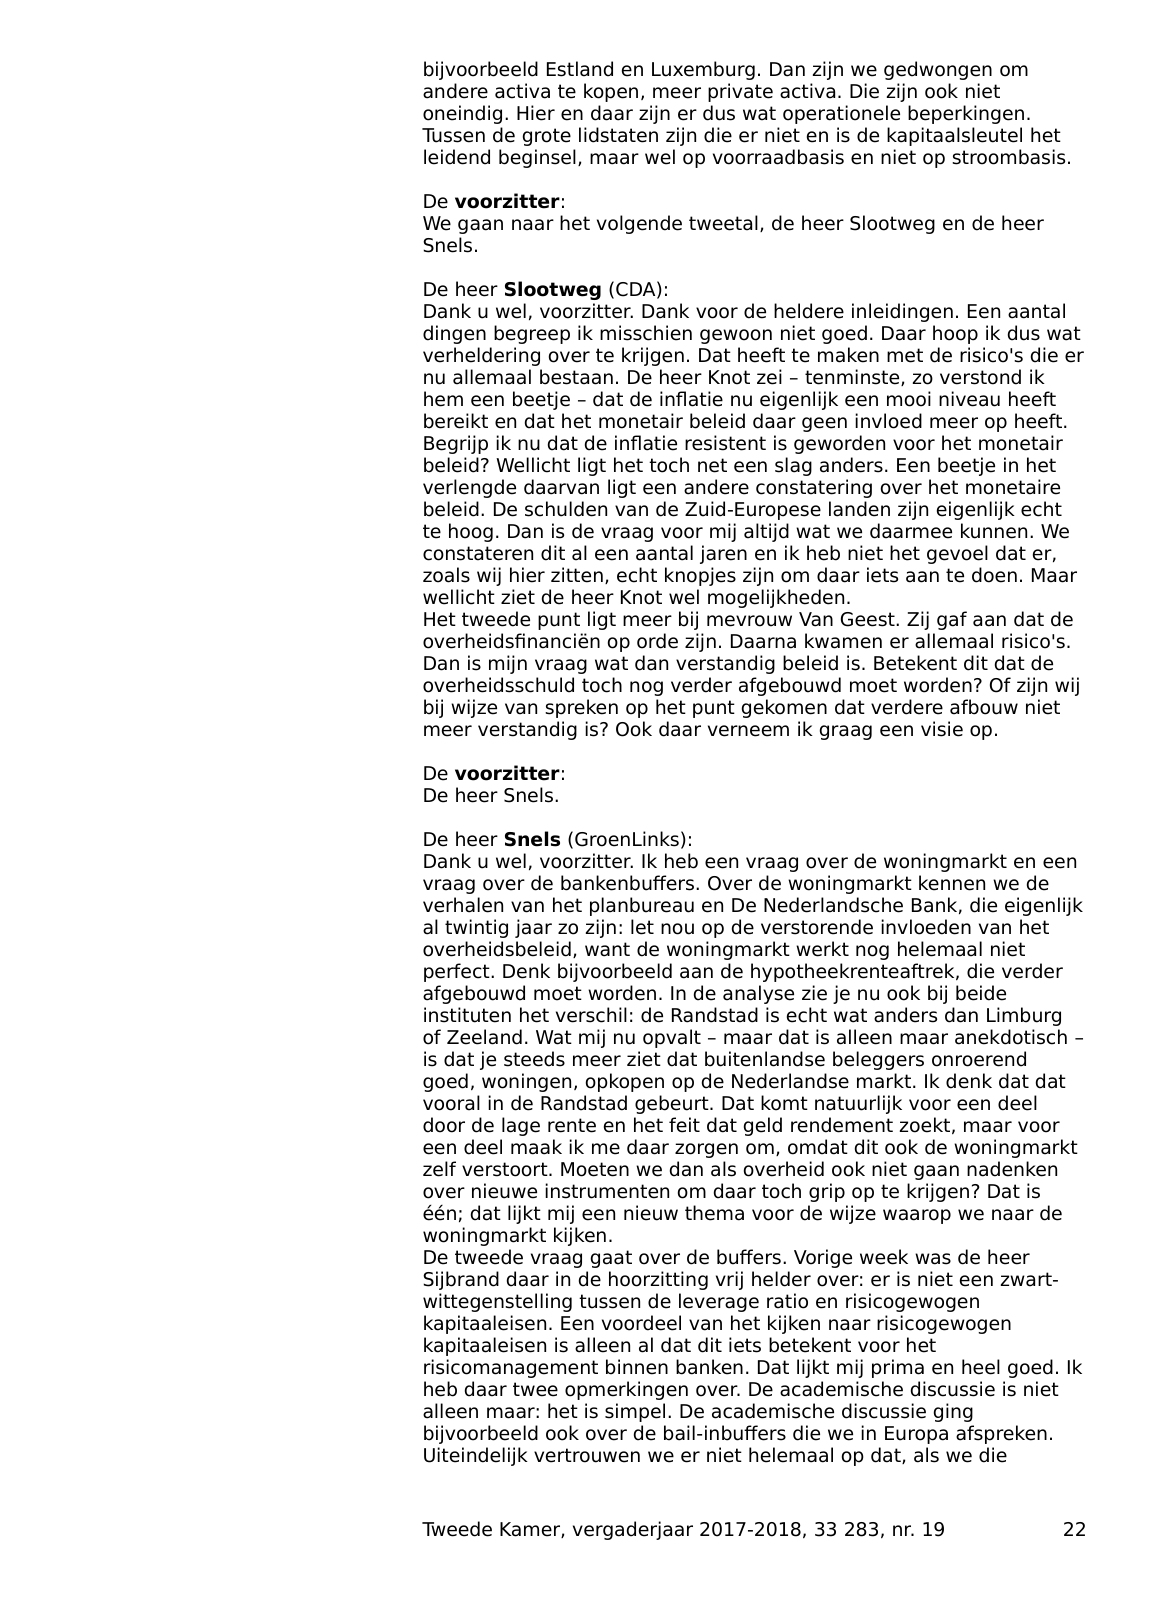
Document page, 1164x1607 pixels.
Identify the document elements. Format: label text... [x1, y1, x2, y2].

text De tweede vraag gaat over de buffers. Vorige week was de heer Sijbrand daar in de hoorzitting vrij helder over: er is niet een zwart-wittegenstelling tussen de leverage ratio en risicogewogen kapitaaleisen. Een voordeel van het kijken naar risicogewogen kapitaaleisen is alleen al dat dit iets betekent voor het risicomanagement binnen banken. Dat lijkt mij prima en heel goed. Ik heb daar twee opmerkingen over. De academische discussie is niet alleen maar: het is simpel. De academische discussie ging bijvoorbeeld ook over de bail-inbuffers die we in Europa afspreken. Uiteindelijk vertrouwen we er niet helemaal op dat, als we die [422, 1247, 1087, 1467]
text Het tweede punt ligt meer bij mevrouw Van Geest. Zij gaf aan dat de overheidsfinanciën op orde zijn. Daarna kwamen er allemaal risico's. Dan is mijn vraag wat dan verstandig beleid is. Betekent dit dat de overheidsschuld toch nog verder afgebouwd moet worden? Of zijn wij bij wijze van spreken op het punt gekomen dat verdere afbouw niet meer verstandig is? Ook daar verneem ik graag een visie op. [422, 609, 1087, 741]
text De heer Snels. [422, 785, 1087, 807]
text De voorzitter: [422, 191, 1087, 213]
text Dank u wel, voorzitter. Ik heb een vraag over de woningmarkt en een vraag over de bankenbuffers. Over de woningmarkt kennen we de verhalen van het planbureau en De Nederlandsche Bank, die eigenlijk al twintig jaar zo zijn: let nou op de verstorende invloeden van het overheidsbeleid, want de woningmarkt werkt nog helemaal niet perfect. Denk bijvoorbeeld aan de hypotheekrenteaftrek, die verder afgebouwd moet worden. In de analyse zie je nu ook bij beide instituten het verschil: de Randstad is echt wat anders dan Limburg of Zeeland. Wat mij nu opvalt – maar dat is alleen maar anekdotisch – is dat je steeds meer ziet dat buitenlandse beleggers onroerend goed, woningen, opkopen op de Nederlandse markt. Ik denk dat dat vooral in de Randstad gebeurt. Dat komt natuurlijk voor een deel door de lage rente en het feit dat geld rendement zoekt, maar voor een deel maak ik me daar zorgen om, omdat dit ook de woningmarkt zelf verstoort. Moeten we dan als overheid ook niet gaan nadenken over nieuwe instrumenten om daar toch grip op te krijgen? Dat is één; dat lijkt mij een nieuw thema voor de wijze waarop we naar de woningmarkt kijken. [422, 851, 1087, 1247]
text De heer Snels (GroenLinks): [422, 829, 1087, 851]
text De heer Slootweg (CDA): [422, 279, 1087, 301]
text De voorzitter: [422, 763, 1087, 785]
text We gaan naar het volgende tweetal, de heer Slootweg en de heer Snels. [422, 213, 1087, 257]
text Dank u wel, voorzitter. Dank voor de heldere inleidingen. Een aantal dingen begreep ik misschien gewoon niet goed. Daar hoop ik dus wat verheldering over te krijgen. Dat heeft te maken met de risico's die er nu allemaal bestaan. De heer Knot zei – tenminste, zo verstond ik hem een beetje – dat de inflatie nu eigenlijk een mooi niveau heeft bereikt en dat het monetair beleid daar geen invloed meer op heeft. Begrijp ik nu dat de inflatie resistent is geworden voor het monetair beleid? Wellicht ligt het toch net een slag anders. Een beetje in het verlengde daarvan ligt een andere constatering over het monetaire beleid. De schulden van de Zuid-Europese landen zijn eigenlijk echt te hoog. Dan is de vraag voor mij altijd wat we daarmee kunnen. We constateren dit al een aantal jaren en ik heb niet het gevoel dat er, zoals wij hier zitten, echt knopjes zijn om daar iets aan te doen. Maar wellicht ziet de heer Knot wel mogelijkheden. [422, 301, 1087, 609]
text bijvoorbeeld Estland en Luxemburg. Dan zijn we gedwongen om andere activa te kopen, meer private activa. Die zijn ook niet oneindig. Hier en daar zijn er dus wat operationele beperkingen. Tussen de grote lidstaten zijn die er niet en is de kapitaalsleutel het leidend beginsel, maar wel op voorraadbasis en niet op stroombasis. [422, 59, 1087, 169]
